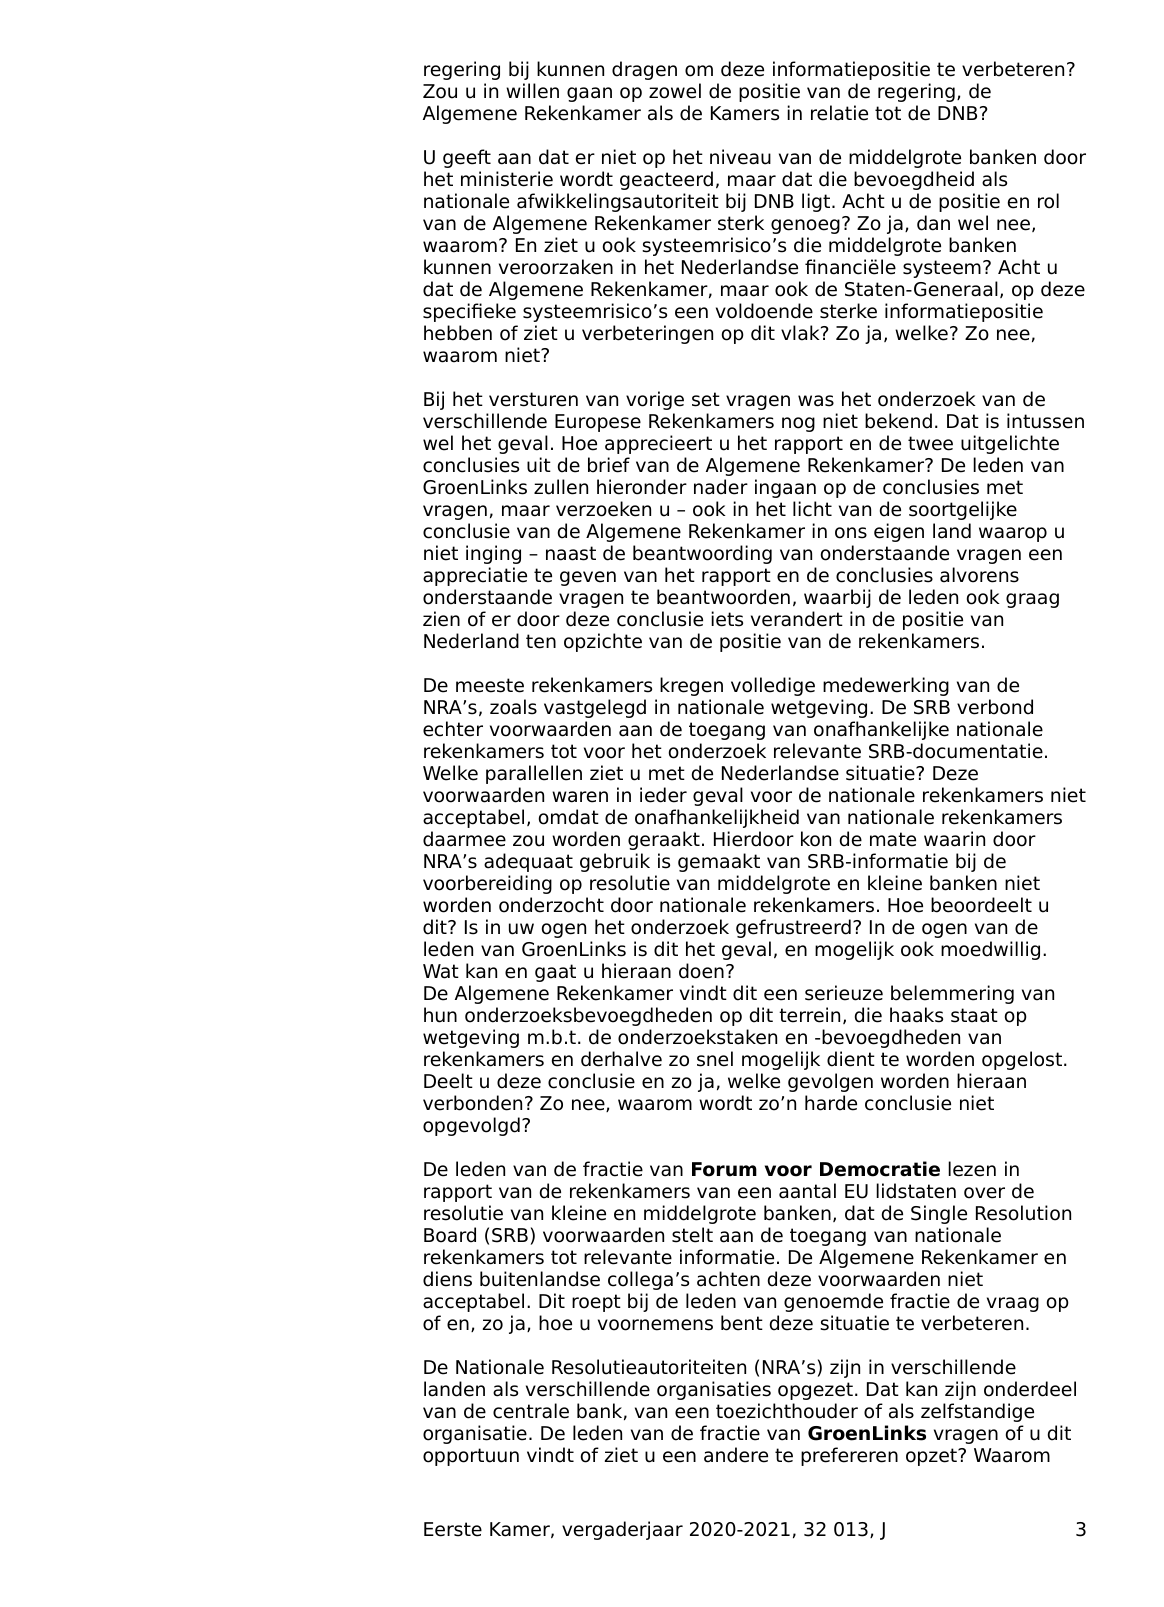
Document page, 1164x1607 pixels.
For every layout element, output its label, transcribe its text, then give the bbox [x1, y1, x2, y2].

text De meeste rekenkamers kregen volledige medewerking van de NRA’s, zoals vastgelegd in nationale wetgeving. De SRB verbond echter voorwaarden aan de toegang van onafhankelijke nationale rekenkamers tot voor het onderzoek relevante SRB-documentatie. Welke parallellen ziet u met de Nederlandse situatie? Deze voorwaarden waren in ieder geval voor de nationale rekenkamers niet acceptabel, omdat de onafhankelijkheid van nationale rekenkamers daarmee zou worden geraakt. Hierdoor kon de mate waarin door NRA’s adequaat gebruik is gemaakt van SRB-informatie bij de voorbereiding op resolutie van middelgrote en kleine banken niet worden onderzocht door nationale rekenkamers. Hoe beoordeelt u dit? Is in uw ogen het onderzoek gefrustreerd? In de ogen van de leden van GroenLinks is dit het geval, en mogelijk ook moedwillig. Wat kan en gaat u hieraan doen? [422, 675, 1087, 983]
text U geeft aan dat er niet op het niveau van de middelgrote banken door het ministerie wordt geacteerd, maar dat die bevoegdheid als nationale afwikkelingsautoriteit bij DNB ligt. Acht u de positie en rol van de Algemene Rekenkamer sterk genoeg? Zo ja, dan wel nee, waarom? En ziet u ook systeemrisico’s die middelgrote banken kunnen veroorzaken in het Nederlandse financiële systeem? Acht u dat de Algemene Rekenkamer, maar ook de Staten-Generaal, op deze specifieke systeemrisico’s een voldoende sterke informatiepositie hebben of ziet u verbeteringen op dit vlak? Zo ja, welke? Zo nee, waarom niet? [422, 147, 1087, 367]
text De leden van de fractie van Forum voor Democratie lezen in rapport van de rekenkamers van een aantal EU lidstaten over de resolutie van kleine en middelgrote banken, dat de Single Resolution Board (SRB) voorwaarden stelt aan de toegang van nationale rekenkamers tot relevante informatie. De Algemene Rekenkamer en diens buitenlandse collega’s achten deze voorwaarden niet acceptabel. Dit roept bij de leden van genoemde fractie de vraag op of en, zo ja, hoe u voornemens bent deze situatie te verbeteren. [422, 1159, 1087, 1335]
text Bij het versturen van vorige set vragen was het onderzoek van de verschillende Europese Rekenkamers nog niet bekend. Dat is intussen wel het geval. Hoe apprecieert u het rapport en de twee uitgelichte conclusies uit de brief van de Algemene Rekenkamer? De leden van GroenLinks zullen hieronder nader ingaan op de conclusies met vragen, maar verzoeken u – ook in het licht van de soortgelijke conclusie van de Algemene Rekenkamer in ons eigen land waarop u niet inging – naast de beantwoording van onderstaande vragen een appreciatie te geven van het rapport en de conclusies alvorens onderstaande vragen te beantwoorden, waarbij de leden ook graag zien of er door deze conclusie iets verandert in de positie van Nederland ten opzichte van de positie van de rekenkamers. [422, 389, 1087, 653]
text regering bij kunnen dragen om deze informatiepositie te verbeteren? Zou u in willen gaan op zowel de positie van de regering, de Algemene Rekenkamer als de Kamers in relatie tot de DNB? [422, 59, 1087, 125]
text De Algemene Rekenkamer vindt dit een serieuze belemmering van hun onderzoeksbevoegdheden op dit terrein, die haaks staat op wetgeving m.b.t. de onderzoekstaken en -bevoegdheden van rekenkamers en derhalve zo snel mogelijk dient te worden opgelost. Deelt u deze conclusie en zo ja, welke gevolgen worden hieraan verbonden? Zo nee, waarom wordt zo’n harde conclusie niet opgevolgd? [422, 983, 1087, 1137]
text De Nationale Resolutieautoriteiten (NRA’s) zijn in verschillende landen als verschillende organisaties opgezet. Dat kan zijn onderdeel van de centrale bank, van een toezichthouder of als zelfstandige organisatie. De leden van de fractie van GroenLinks vragen of u dit opportuun vindt of ziet u een andere te prefereren opzet? Waarom [422, 1357, 1087, 1467]
